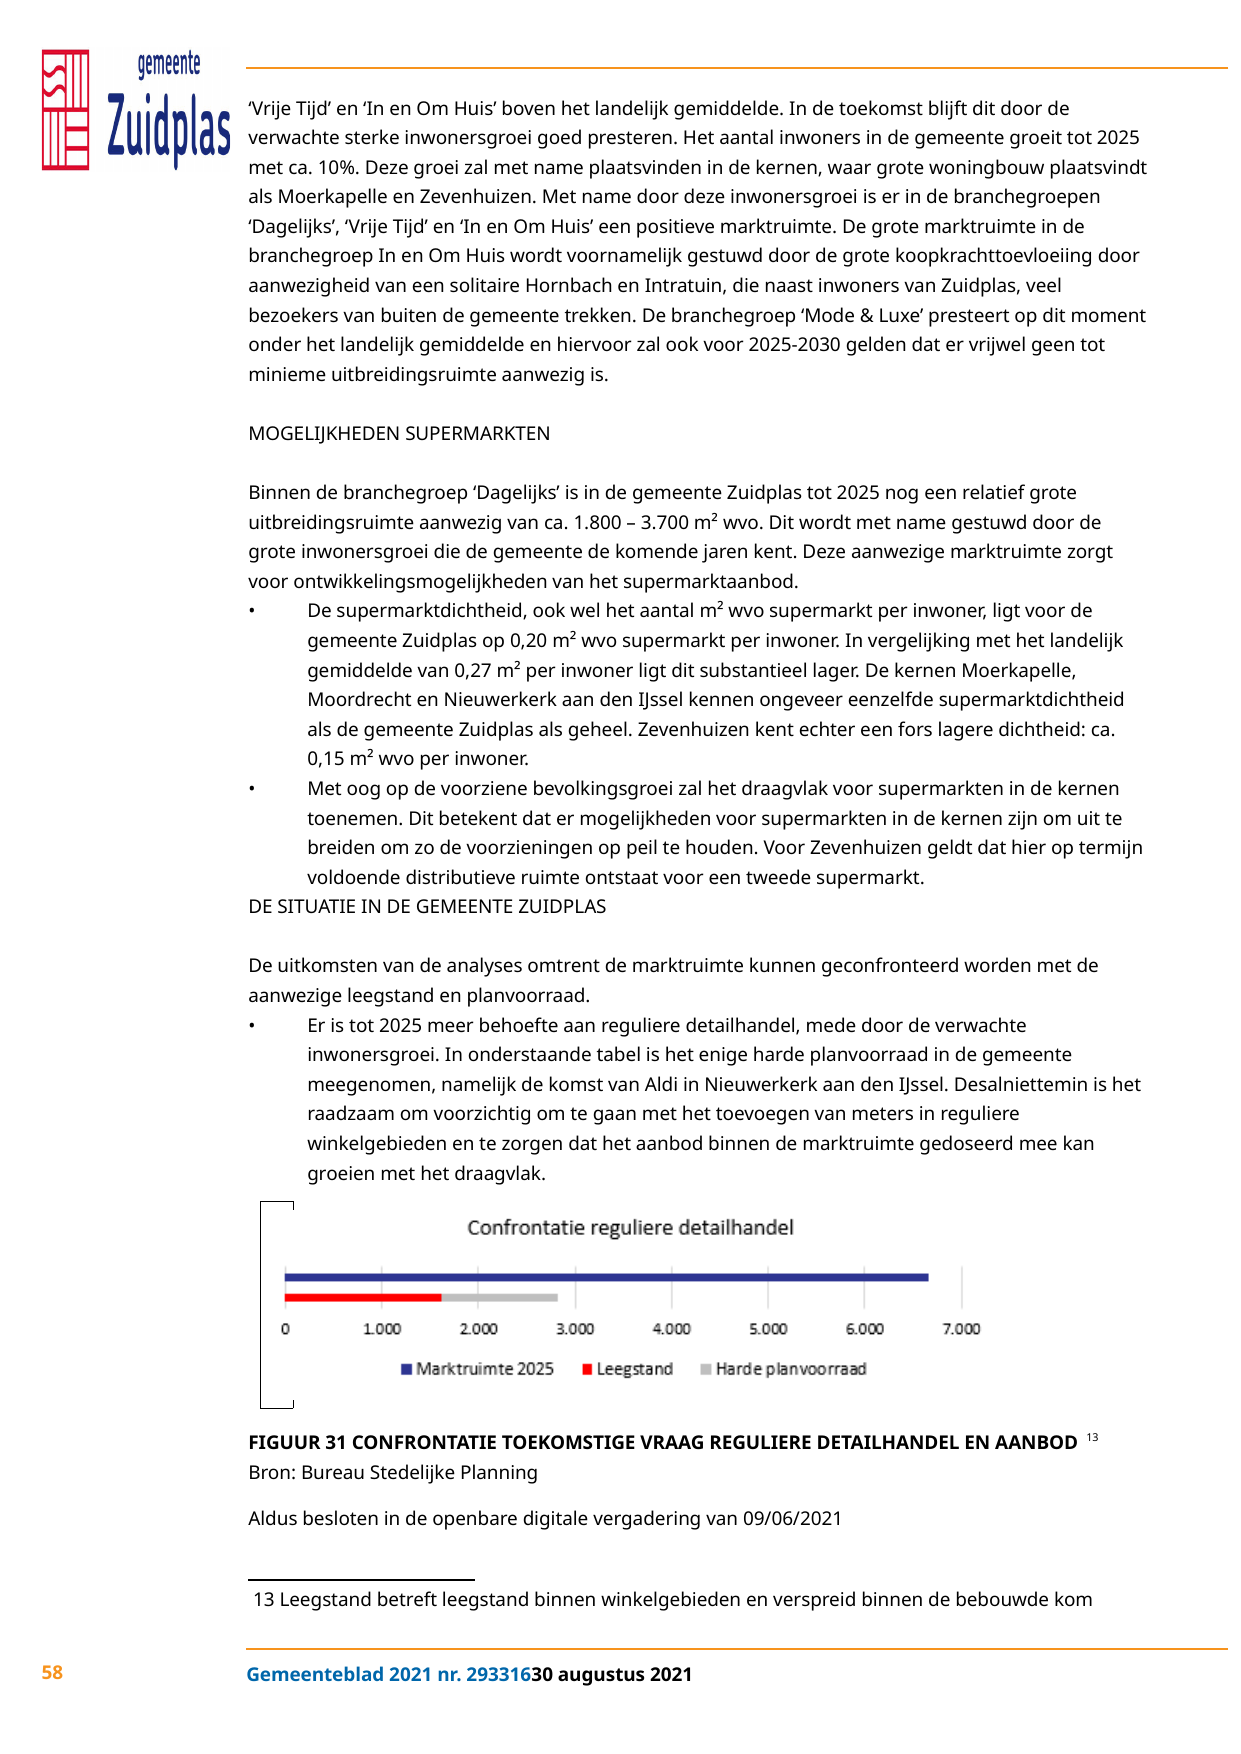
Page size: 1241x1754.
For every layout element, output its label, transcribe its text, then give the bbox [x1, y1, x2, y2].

text Bron: Bureau Stedelijke Planning [248, 1459, 1152, 1485]
text De uitkomsten van de analyses omtrent de marktruimte kunnen geconfronteerd worden met de aanwezige leegstand en planvoorraad. [248, 953, 1152, 1008]
text MOGELIJKHEDEN SUPERMARKTEN [248, 420, 1152, 446]
text Binnen de branchegroep ‘Dagelijks’ is in de gemeente Zuidplas tot 2025 nog een relatief grote uitbreidingsruimte aanwezig van ca. 1.800 – 3.700 m² wvo. Dit wordt met name gestuwd door de grote inwonersgroei die de gemeente de komende jaren kent. Deze aanwezige marktruimte zorgt voor ontwikkelingsmogelijkheden van het supermarktaanbod. [248, 479, 1152, 594]
list Er is tot 2025 meer behoefte aan reguliere detailhandel, mede door de verwachte inwonersgroei. In onderstaande tabel is het enige harde planvoorraad in de gemeente meegenomen, namelijk de komst van Aldi in Nieuwerkerk aan den IJssel. Desalniettemin is het raadzaam om voorzichtig om te gaan met het toevoegen van meters in reguliere winkelgebieden en te zorgen dat het aanbod binnen de marktruimte gedoseerd mee kan groeien met het draagvlak. [248, 1012, 1152, 1186]
text FIGUUR 31 CONFRONTATIE TOEKOMSTIGE VRAAG REGULIERE DETAILHANDEL EN AANBOD [248, 1429, 1152, 1455]
text Aldus besloten in de openbare digitale vergadering van 09/06/2021 [248, 1505, 1152, 1530]
list De supermarktdichtheid, ook wel het aantal m² wvo supermarkt per inwoner, ligt voor de gemeente Zuidplas op 0,20 m² wvo supermarkt per inwoner. In vergelijking met het landelijk gemiddelde van 0,27 m² per inwoner ligt dit substantieel lager. De kernen Moerkapelle, Moordrecht en Nieuwerkerk aan den IJssel kennen ongeveer eenzelfde supermarktdichtheid als de gemeente Zuidplas als geheel. Zevenhuizen kent echter een fors lagere dichtheid: ca. 0,15 m² wvo per inwoner. [248, 598, 1152, 771]
picture [41, 47, 231, 172]
picture [268, 1210, 1008, 1400]
text ‘Vrije Tijd’ en ‘In en Om Huis’ boven het landelijk gemiddelde. In de toekomst blijft dit door de verwachte sterke inwonersgroei goed presteren. Het aantal inwoners in de gemeente groeit tot 2025 met ca. 10%. Deze groei zal met name plaatsvinden in de kernen, waar grote woningbouw plaatsvindt als Moerkapelle en Zevenhuizen. Met name door deze inwonersgroei is er in de branchegroepen ‘Dagelijks’, ‘Vrije Tijd’ en ‘In en Om Huis’ een positieve marktruimte. De grote marktruimte in de branchegroep In en Om Huis wordt voornamelijk gestuwd door de grote koopkrachttoevloeiing door aanwezigheid van een solitaire Hornbach en Intratuin, die naast inwoners van Zuidplas, veel bezoekers van buiten de gemeente trekken. De branchegroep ‘Mode & Luxe’ presteert op dit moment onder het landelijk gemiddelde en hiervoor zal ook voor 2025-2030 gelden dat er vrijwel geen tot minieme uitbreidingsruimte aanwezig is. [248, 95, 1152, 387]
text Leegstand betreft leegstand binnen winkelgebieden en verspreid binnen de bebouwde kom [248, 1586, 1152, 1612]
text DE SITUATIE IN DE GEMEENTE ZUIDPLAS [248, 893, 1152, 919]
list Met oog op de voorziene bevolkingsgroei zal het draagvlak voor supermarkten in de kernen toenemen. Dit betekent dat er mogelijkheden voor supermarkten in de kernen zijn om uit te breiden om zo de voorzieningen op peil te houden. Voor Zevenhuizen geldt dat hier op termijn voldoende distributieve ruimte ontstaat voor een tweede supermarkt. [248, 775, 1152, 890]
